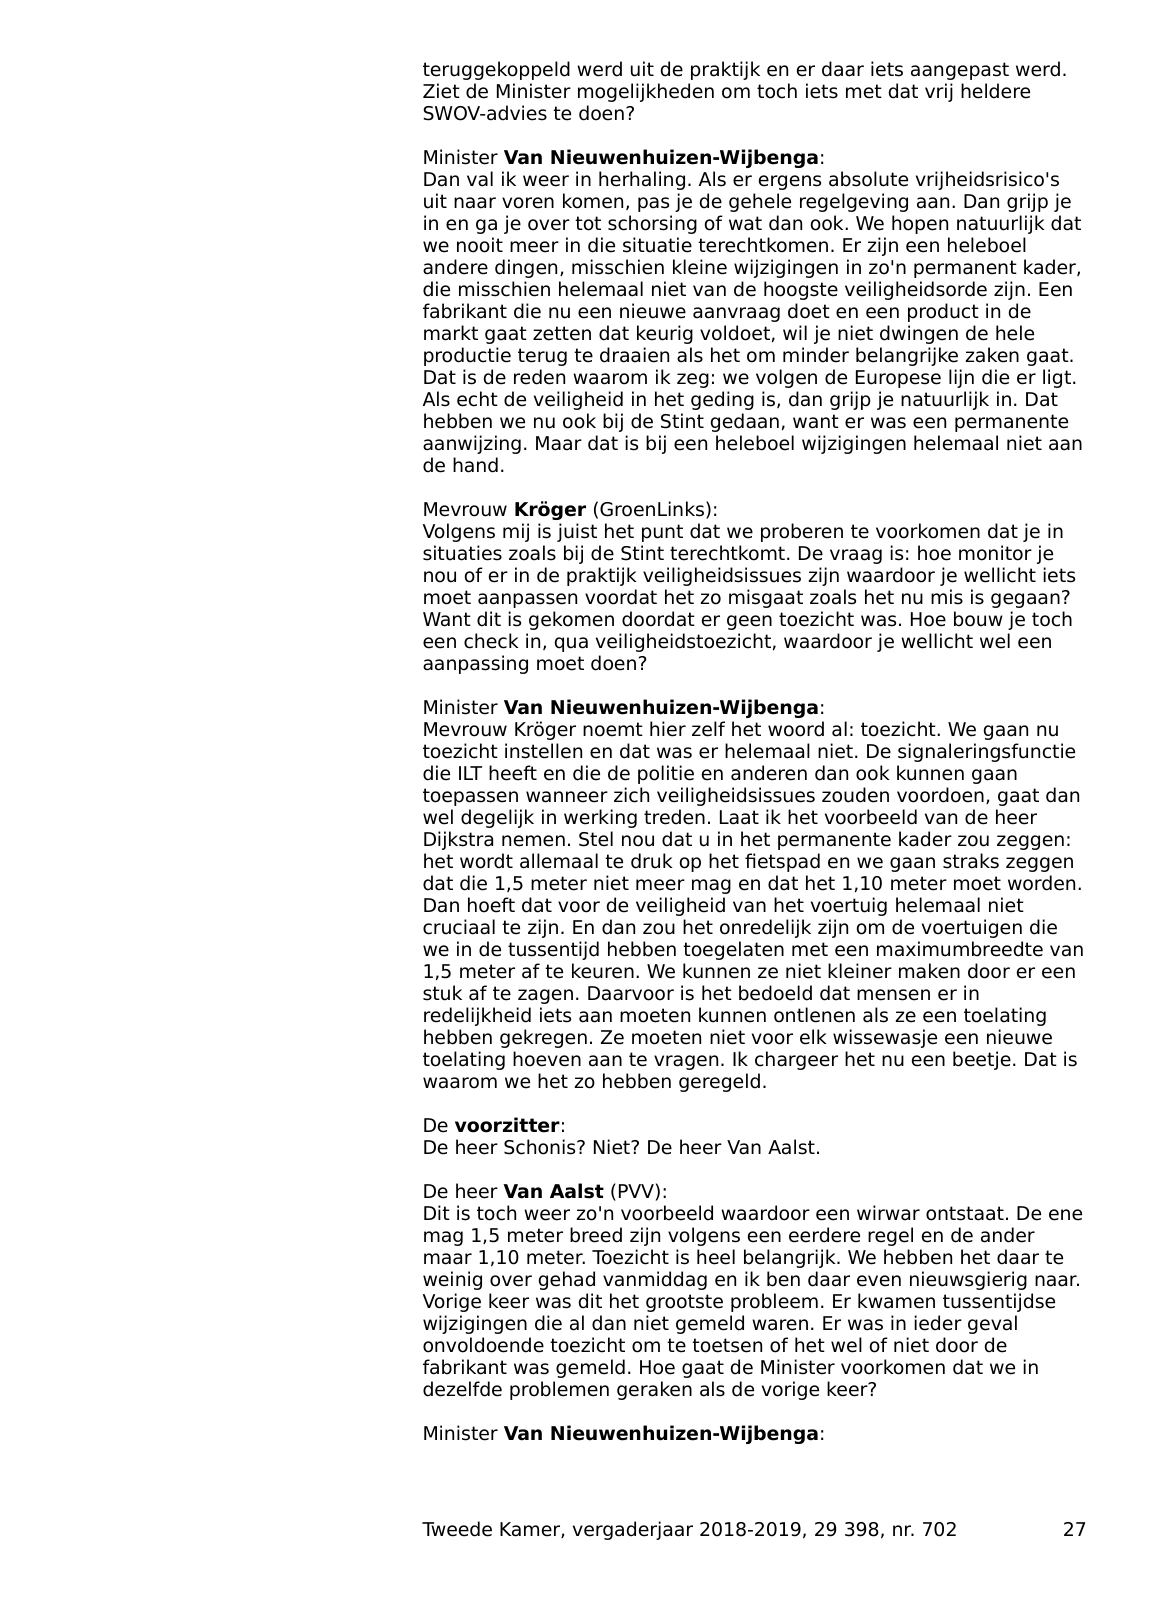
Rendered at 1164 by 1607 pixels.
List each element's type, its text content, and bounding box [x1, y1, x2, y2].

text De heer Van Aalst (PVV): [422, 1181, 1087, 1203]
text Mevrouw Kröger noemt hier zelf het woord al: toezicht. We gaan nu toezicht instellen en dat was er helemaal niet. De signaleringsfunctie die ILT heeft en die de politie en anderen dan ook kunnen gaan toepassen wanneer zich veiligheidsissues zouden voordoen, gaat dan wel degelijk in werking treden. Laat ik het voorbeeld van de heer Dijkstra nemen. Stel nou dat u in het permanente kader zou zeggen: het wordt allemaal te druk op het fietspad en we gaan straks zeggen dat die 1,5 meter niet meer mag en dat het 1,10 meter moet worden. Dan hoeft dat voor de veiligheid van het voertuig helemaal niet cruciaal te zijn. En dan zou het onredelijk zijn om de voertuigen die we in de tussentijd hebben toegelaten met een maximumbreedte van 1,5 meter af te keuren. We kunnen ze niet kleiner maken door er een stuk af te zagen. Daarvoor is het bedoeld dat mensen er in redelijkheid iets aan moeten kunnen ontlenen als ze een toelating hebben gekregen. Ze moeten niet voor elk wissewasje een nieuwe toelating hoeven aan te vragen. Ik chargeer het nu een beetje. Dat is waarom we het zo hebben geregeld. [422, 719, 1087, 1093]
text teruggekoppeld werd uit de praktijk en er daar iets aangepast werd. Ziet de Minister mogelijkheden om toch iets met dat vrij heldere SWOV-advies te doen? [422, 59, 1087, 125]
text Dan val ik weer in herhaling. Als er ergens absolute vrijheidsrisico's uit naar voren komen, pas je de gehele regelgeving aan. Dan grijp je in en ga je over tot schorsing of wat dan ook. We hopen natuurlijk dat we nooit meer in die situatie terechtkomen. Er zijn een heleboel andere dingen, misschien kleine wijzigingen in zo'n permanent kader, die misschien helemaal niet van de hoogste veiligheidsorde zijn. Een fabrikant die nu een nieuwe aanvraag doet en een product in de markt gaat zetten dat keurig voldoet, wil je niet dwingen de hele productie terug te draaien als het om minder belangrijke zaken gaat. Dat is de reden waarom ik zeg: we volgen de Europese lijn die er ligt. Als echt de veiligheid in het geding is, dan grijp je natuurlijk in. Dat hebben we nu ook bij de Stint gedaan, want er was een permanente aanwijzing. Maar dat is bij een heleboel wijzigingen helemaal niet aan de hand. [422, 169, 1087, 477]
text Minister Van Nieuwenhuizen-Wijbenga: [422, 147, 1087, 169]
text De voorzitter: [422, 1115, 1087, 1137]
text Volgens mij is juist het punt dat we proberen te voorkomen dat je in situaties zoals bij de Stint terechtkomt. De vraag is: hoe monitor je nou of er in de praktijk veiligheidsissues zijn waardoor je wellicht iets moet aanpassen voordat het zo misgaat zoals het nu mis is gegaan? Want dit is gekomen doordat er geen toezicht was. Hoe bouw je toch een check in, qua veiligheidstoezicht, waardoor je wellicht wel een aanpassing moet doen? [422, 521, 1087, 675]
text Minister Van Nieuwenhuizen-Wijbenga: [422, 1423, 1087, 1445]
text Mevrouw Kröger (GroenLinks): [422, 499, 1087, 521]
text Minister Van Nieuwenhuizen-Wijbenga: [422, 697, 1087, 719]
text De heer Schonis? Niet? De heer Van Aalst. [422, 1137, 1087, 1159]
text Dit is toch weer zo'n voorbeeld waardoor een wirwar ontstaat. De ene mag 1,5 meter breed zijn volgens een eerdere regel en de ander maar 1,10 meter. Toezicht is heel belangrijk. We hebben het daar te weinig over gehad vanmiddag en ik ben daar even nieuwsgierig naar. Vorige keer was dit het grootste probleem. Er kwamen tussentijdse wijzigingen die al dan niet gemeld waren. Er was in ieder geval onvoldoende toezicht om te toetsen of het wel of niet door de fabrikant was gemeld. Hoe gaat de Minister voorkomen dat we in dezelfde problemen geraken als de vorige keer? [422, 1203, 1087, 1401]
